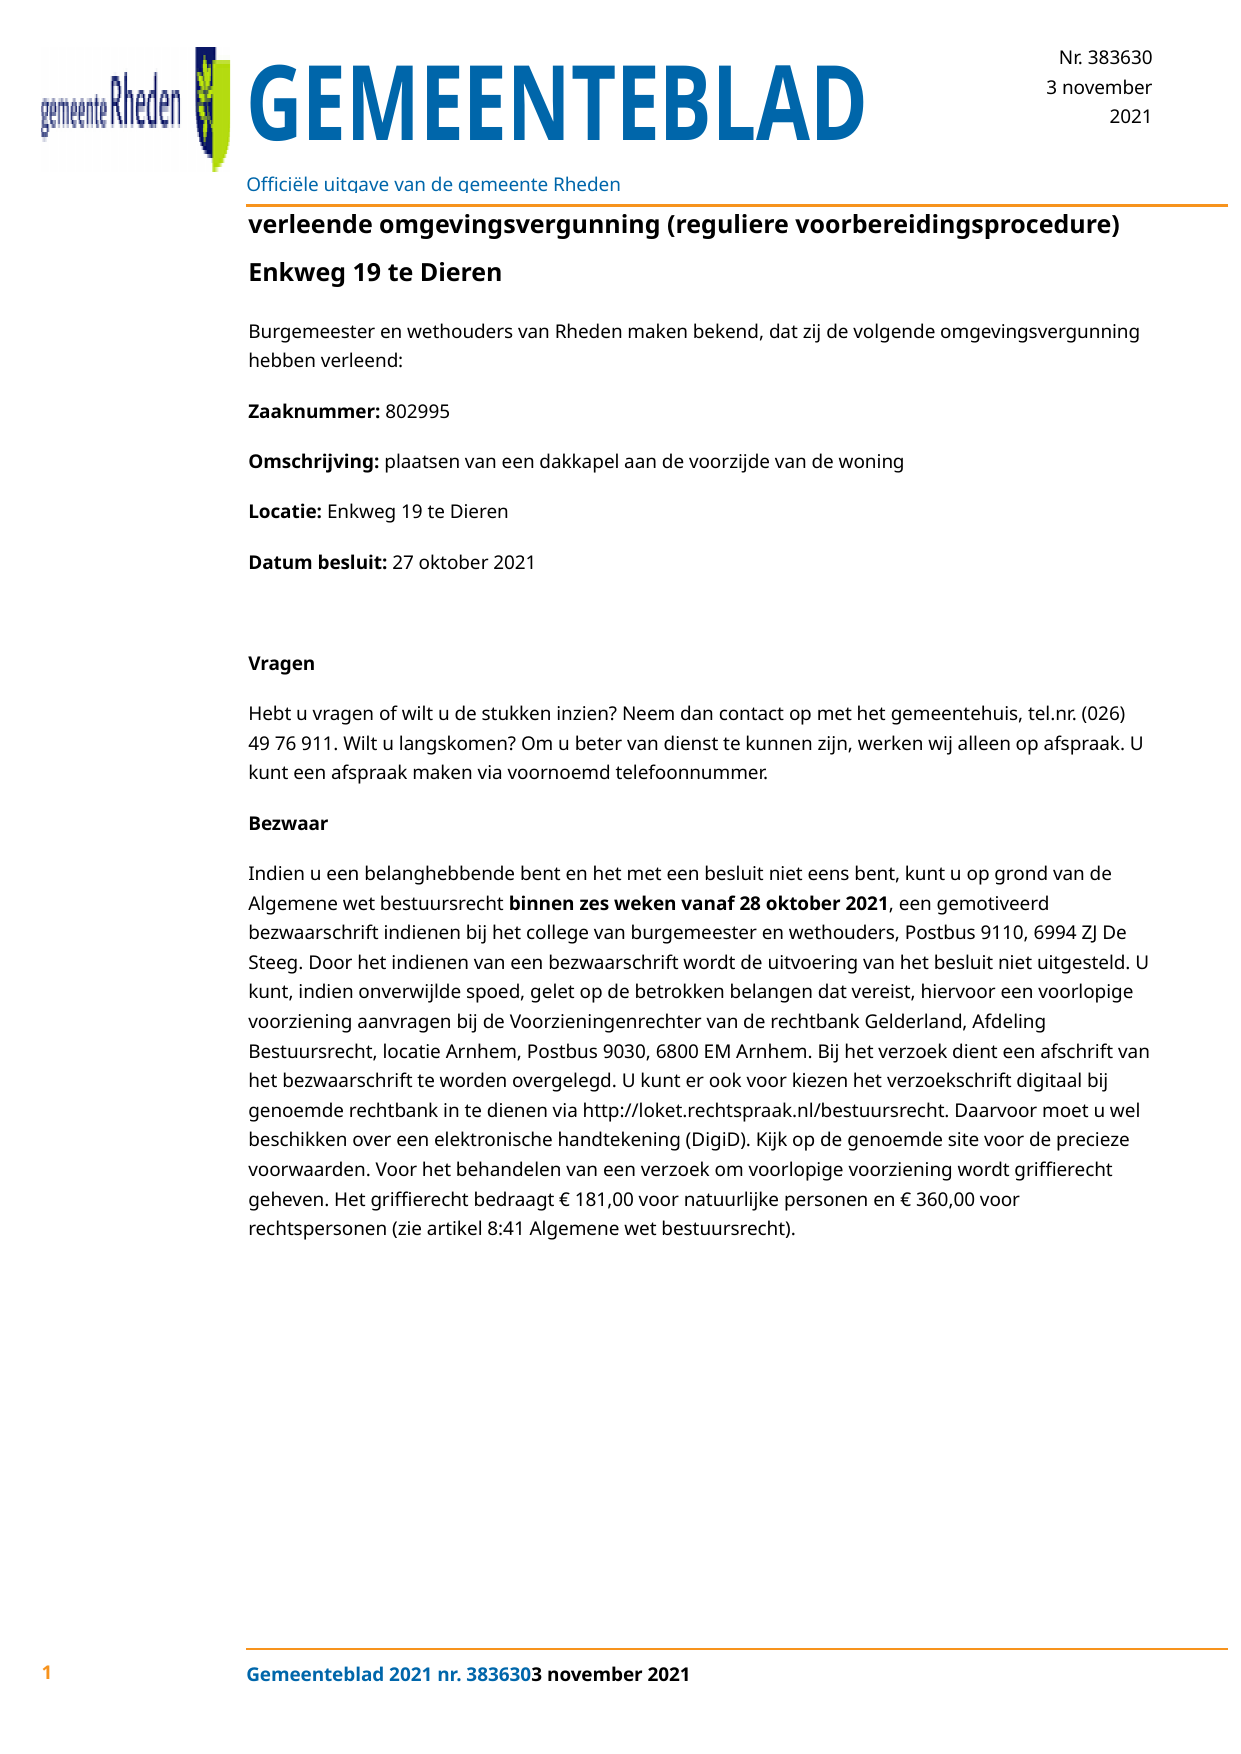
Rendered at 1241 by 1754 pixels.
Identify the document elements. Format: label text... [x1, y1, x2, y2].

text Zaaknummer: 802995 [248, 398, 1152, 424]
text Datum besluit: 27 oktober 2021 [248, 549, 1152, 575]
text Bezwaar [248, 810, 1152, 836]
text Vragen [248, 650, 1152, 676]
picture [41, 47, 231, 172]
text Hebt u vragen of wilt u de stukken inzien? Neem dan contact op met het gemeentehuis, tel.nr. (026) 49 76 911. Wilt u langskomen? Om u beter van dienst te kunnen zijn, werken wij alleen op afspraak. U kunt een afspraak maken via voornoemd telefoonnummer. [248, 700, 1152, 785]
text Indien u een belanghebbende bent en het met een besluit niet eens bent, kunt u op grond van de Algemene wet bestuursrecht binnen zes weken vanaf 28 oktober 2021, een gemotiveerd bezwaarschrift indienen bij het college van burgemeester en wethouders, Postbus 9110, 6994 ZJ De Steeg. Door het indienen van een bezwaarschrift wordt de uitvoering van het besluit niet uitgesteld. U kunt, indien onverwijlde spoed, gelet op de betrokken belangen dat vereist, hiervoor een voorlopige voorziening aanvragen bij de Voorzieningenrechter van de rechtbank Gelderland, Afdeling Bestuursrecht, locatie Arnhem, Postbus 9030, 6800 EM Arnhem. Bij het verzoek dient een afschrift van het bezwaarschrift te worden overgelegd. U kunt er ook voor kiezen het verzoekschrift digitaal bij genoemde rechtbank in te dienen via http://loket.rechtspraak.nl/bestuursrecht. Daarvoor moet u wel beschikken over een elektronische handtekening (DigiD). Kijk op de genoemde site voor de precieze voorwaarden. Voor het behandelen van een verzoek om voorlopige voorziening wordt griffierecht geheven. Het griffierecht bedraagt € 181,00 voor natuurlijke personen en € 360,00 voor rechtspersonen (zie artikel 8:41 Algemene wet bestuursrecht). [248, 860, 1152, 1241]
text Locatie: Enkweg 19 te Dieren [248, 499, 1152, 524]
text Burgemeester en wethouders van Rheden maken bekend, dat zij de volgende omgevingsvergunning hebben verleend: [248, 318, 1152, 373]
text verleende omgevingsvergunning (reguliere voorbereidingsprocedure) Enkweg 19 te Dieren [248, 207, 1152, 288]
text Omschrijving: plaatsen van een dakkapel aan de voorzijde van de woning [248, 448, 1152, 474]
